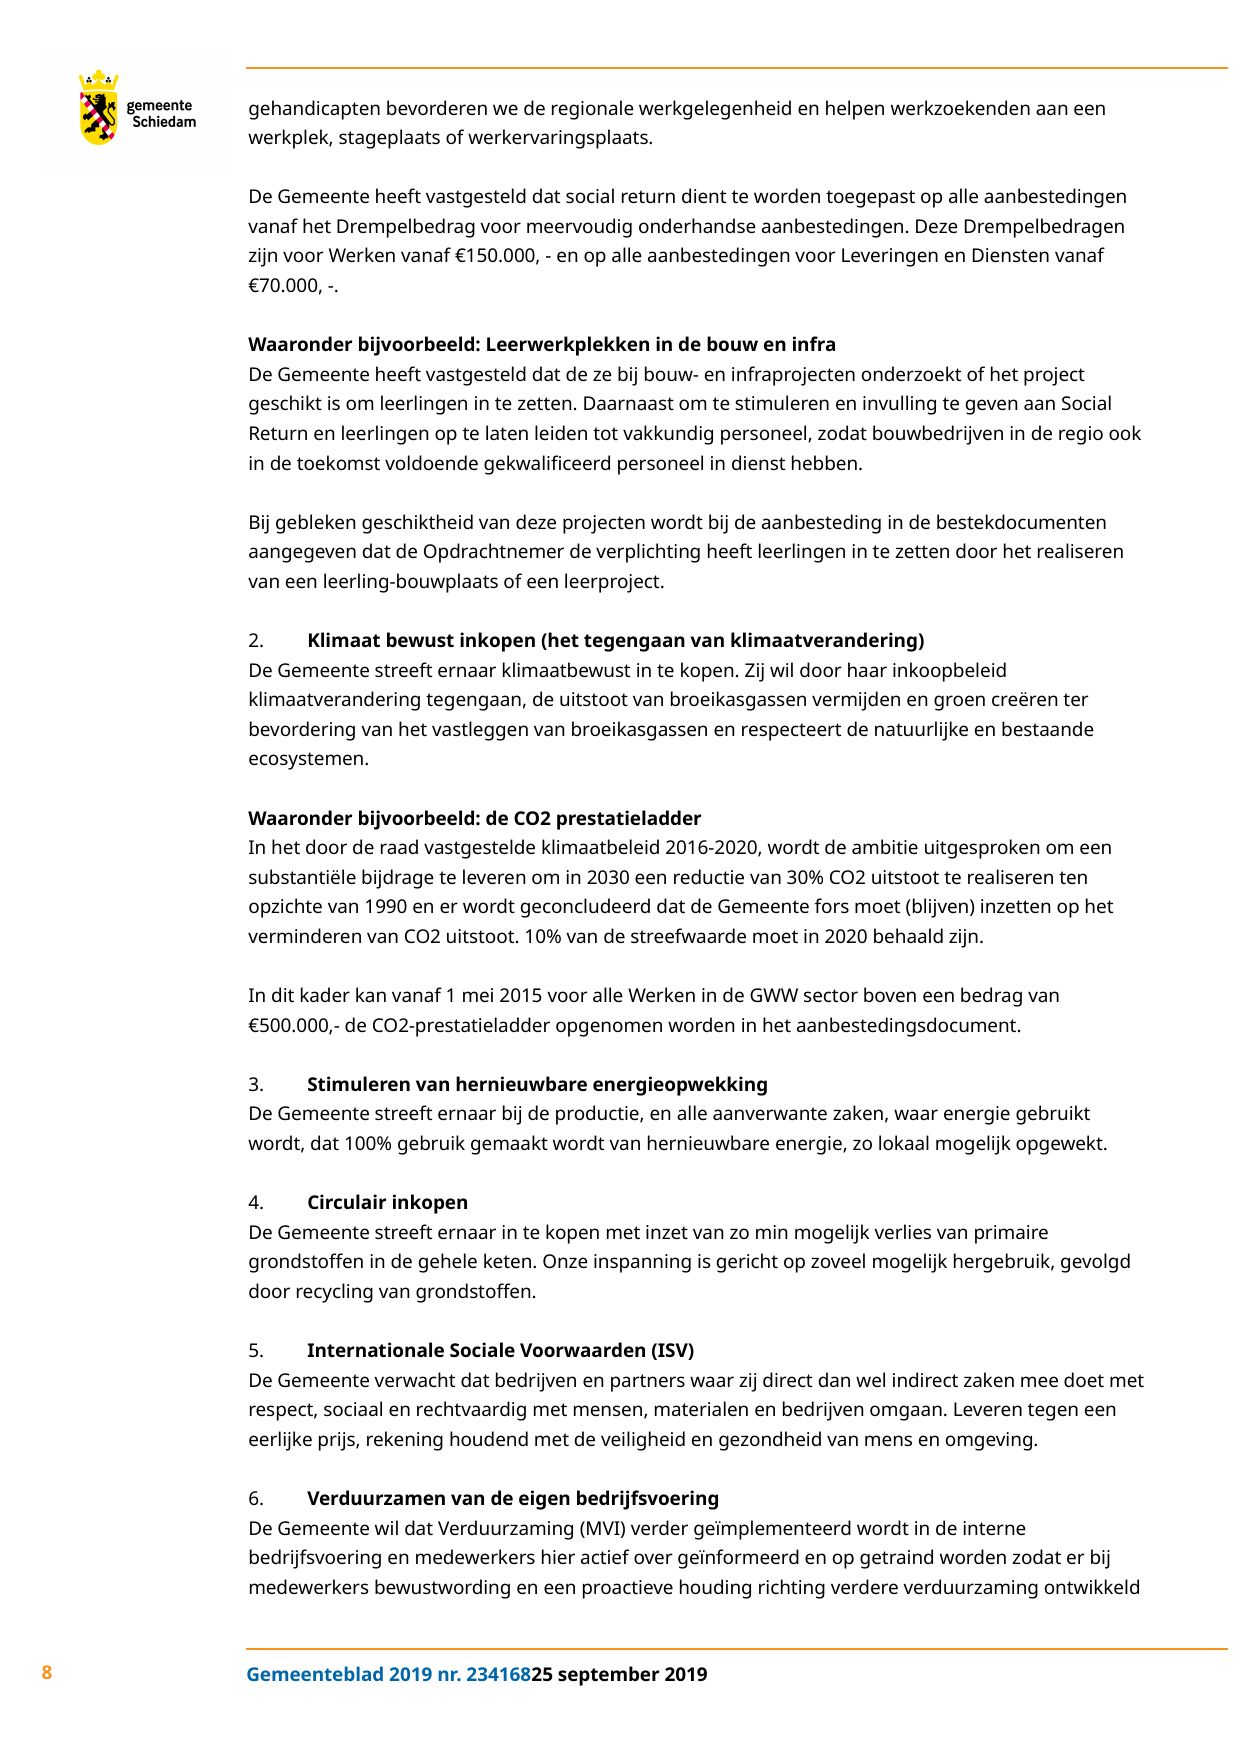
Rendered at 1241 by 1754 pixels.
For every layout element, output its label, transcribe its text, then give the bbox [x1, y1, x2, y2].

list Verduurzamen van de eigen bedrijfsvoering [248, 1485, 1152, 1511]
list Stimuleren van hernieuwbare energieopwekking [248, 1071, 1152, 1097]
text De Gemeente streeft ernaar klimaatbewust in te kopen. Zij wil door haar inkoopbeleid klimaatverandering tegengaan, de uitstoot van broeikasgassen vermijden en groen creëren ter bevordering van het vastleggen van broeikasgassen en respecteert de natuurlijke en bestaande ecosystemen. [248, 657, 1152, 771]
text De Gemeente heeft vastgesteld dat social return dient te worden toegepast op alle aanbestedingen vanaf het Drempelbedrag voor meervoudig onderhandse aanbestedingen. Deze Drempelbedragen zijn voor Werken vanaf €150.000, - en op alle aanbestedingen voor Leveringen en Diensten vanaf €70.000, -. [248, 183, 1152, 298]
text Waaronder bijvoorbeeld: de CO2 prestatieladder [248, 805, 1152, 831]
text De Gemeente streeft ernaar bij de productie, en alle aanverwante zaken, waar energie gebruikt wordt, dat 100% gebruik gemaakt wordt van hernieuwbare energie, zo lokaal mogelijk opgewekt. [248, 1101, 1152, 1156]
text De Gemeente verwacht dat bedrijven en partners waar zij direct dan wel indirect zaken mee doet met respect, sociaal en rechtvaardig met mensen, materialen en bedrijven omgaan. Leveren tegen een eerlijke prijs, rekening houdend met de veiligheid en gezondheid van mens en omgeving. [248, 1367, 1152, 1452]
list Klimaat bewust inkopen (het tegengaan van klimaatverandering) [248, 627, 1152, 653]
text gehandicapten bevorderen we de regionale werkgelegenheid en helpen werkzoekenden aan een werkplek, stageplaats of werkervaringsplaats. [248, 95, 1152, 150]
text De Gemeente heeft vastgesteld dat de ze bij bouw- en infraprojecten onderzoekt of het project geschikt is om leerlingen in te zetten. Daarnaast om te stimuleren en invulling te geven aan Social Return en leerlingen op te laten leiden tot vakkundig personeel, zodat bouwbedrijven in de regio ook in de toekomst voldoende gekwalificeerd personeel in dienst hebben. [248, 361, 1152, 476]
text De Gemeente wil dat Verduurzaming (MVI) verder geïmplementeerd wordt in de interne bedrijfsvoering en medewerkers hier actief over geïnformeerd en op getraind worden zodat er bij medewerkers bewustwording en een proactieve houding richting verdere verduurzaming ontwikkeld [248, 1515, 1152, 1600]
list Circulair inkopen [248, 1189, 1152, 1215]
picture [41, 47, 231, 172]
text Waaronder bijvoorbeeld: Leerwerkplekken in de bouw en infra [248, 331, 1152, 357]
text In dit kader kan vanaf 1 mei 2015 voor alle Werken in de GWW sector boven een bedrag van €500.000,- de CO2-prestatieladder opgenomen worden in het aanbestedingsdocument. [248, 982, 1152, 1038]
text De Gemeente streeft ernaar in te kopen met inzet van zo min mogelijk verlies van primaire grondstoffen in de gehele keten. Onze inspanning is gericht op zoveel mogelijk hergebruik, gevolgd door recycling van grondstoffen. [248, 1219, 1152, 1304]
text In het door de raad vastgestelde klimaatbeleid 2016-2020, wordt de ambitie uitgesproken om een substantiële bijdrage te leveren om in 2030 een reductie van 30% CO2 uitstoot te realiseren ten opzichte van 1990 en er wordt geconcludeerd dat de Gemeente fors moet (blijven) inzetten op het verminderen van CO2 uitstoot. 10% van de streefwaarde moet in 2020 behaald zijn. [248, 834, 1152, 949]
list Internationale Sociale Voorwaarden (ISV) [248, 1337, 1152, 1363]
text Bij gebleken geschiktheid van deze projecten wordt bij de aanbesteding in de bestekdocumenten aangegeven dat de Opdrachtnemer de verplichting heeft leerlingen in te zetten door het realiseren van een leerling-bouwplaats of een leerproject. [248, 509, 1152, 594]
